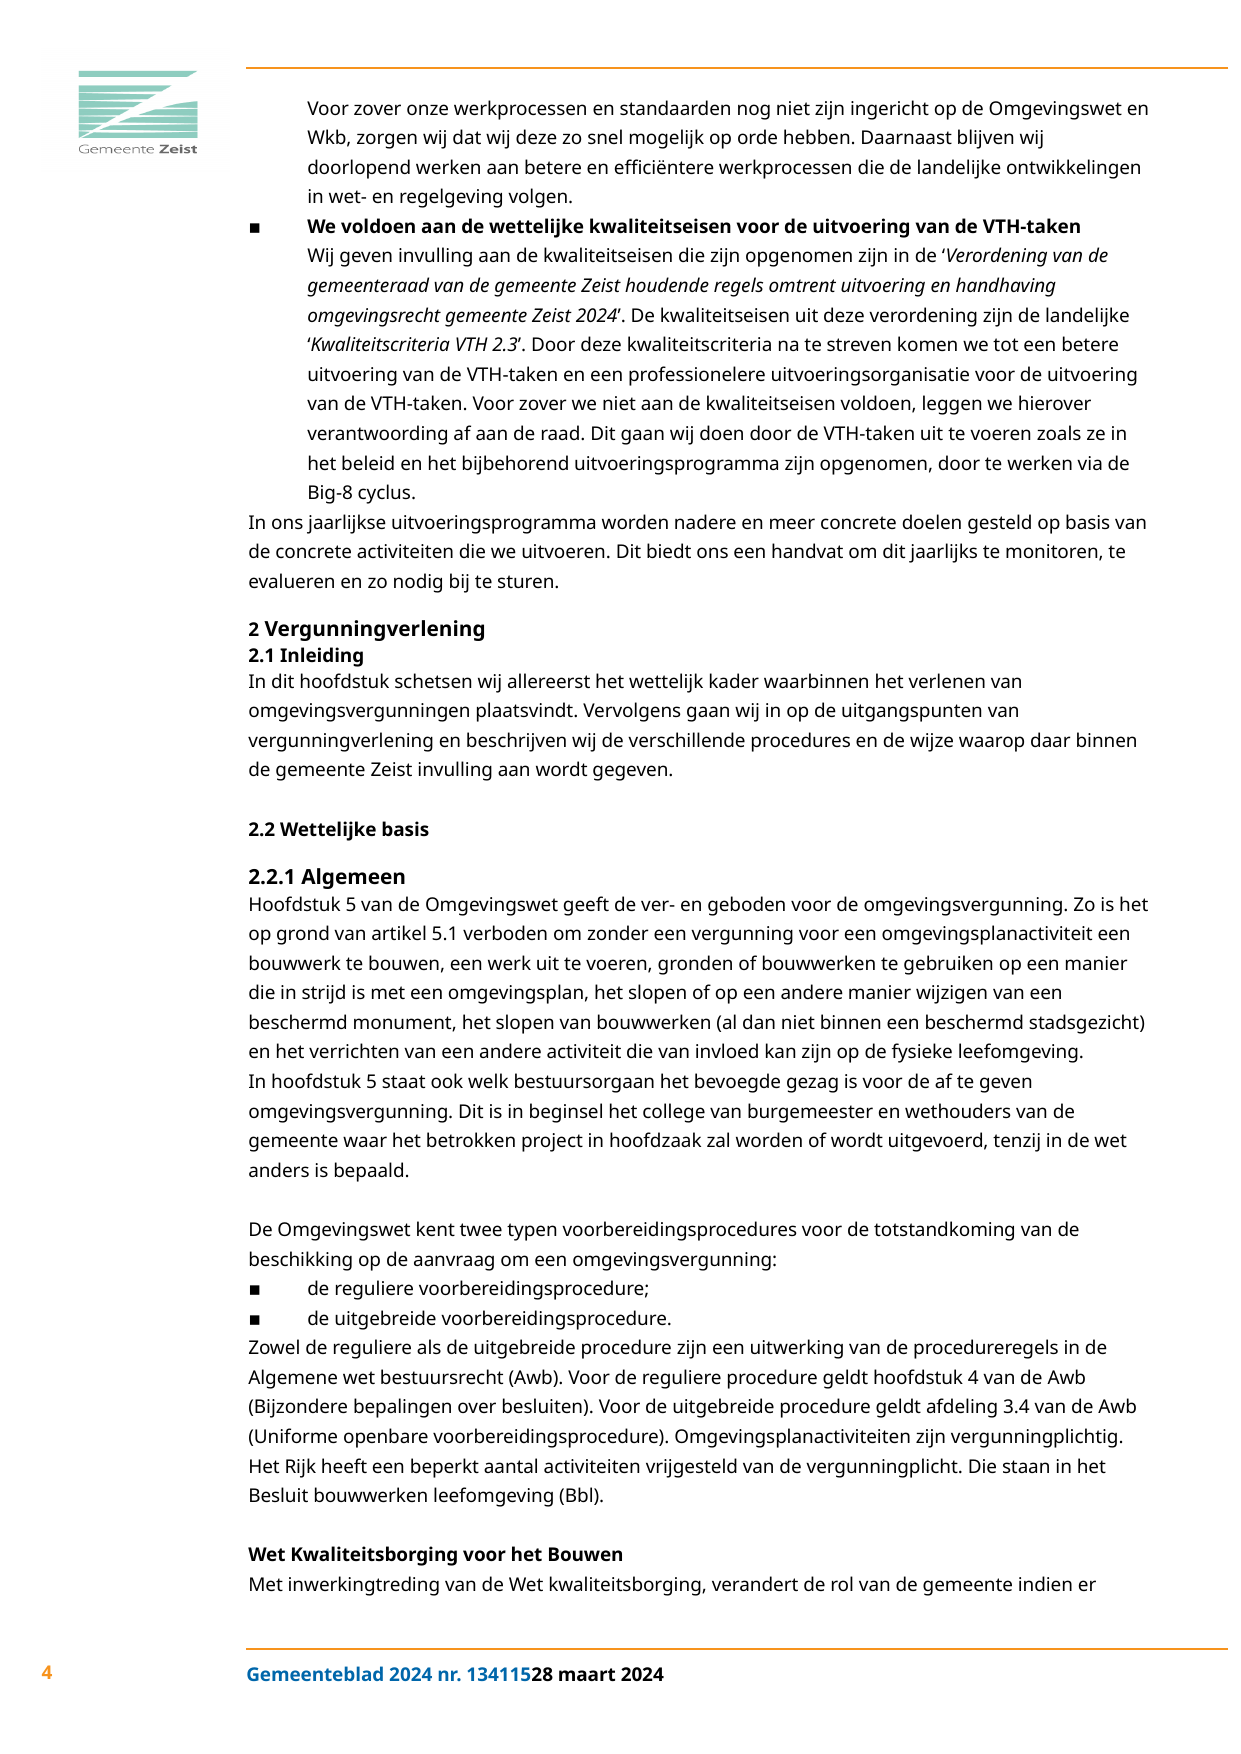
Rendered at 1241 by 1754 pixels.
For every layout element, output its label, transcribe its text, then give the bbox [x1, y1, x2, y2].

list Voor zover onze werkprocessen en standaarden nog niet zijn ingericht op de Omgevingswet en Wkb, zorgen wij dat wij deze zo snel mogelijk op orde hebben. Daarnaast blijven wij doorlopend werken aan betere en efficiëntere werkprocessen die de landelijke ontwikkelingen in wet- en regelgeving volgen. [248, 95, 1152, 209]
text In hoofdstuk 5 staat ook welk bestuursorgaan het bevoegde gezag is voor de af te geven omgevingsvergunning. Dit is in beginsel het college van burgemeester en wethouders van de gemeente waar het betrokken project in hoofdzaak zal worden of wordt uitgevoerd, tenzij in de wet anders is bepaald. [248, 1068, 1152, 1183]
text Wet Kwaliteitsborging voor het Bouwen [248, 1542, 1152, 1567]
text 2 Vergunningverlening [248, 614, 1152, 642]
list Wij geven invulling aan de kwaliteitseisen die zijn opgenomen zijn in de ‘Verordening van de gemeenteraad van de gemeente Zeist houdende regels omtrent uitvoering en handhaving omgevingsrecht gemeente Zeist 2024’. De kwaliteitseisen uit deze verordening zijn de landelijke ‘Kwaliteitscriteria VTH 2.3’. Door deze kwaliteitscriteria na te streven komen we tot een betere uitvoering van de VTH-taken en een professionelere uitvoeringsorganisatie voor de uitvoering van de VTH-taken. Voor zover we niet aan de kwaliteitseisen voldoen, leggen we hierover verantwoording af aan de raad. Dit gaan wij doen door de VTH-taken uit te voeren zoals ze in het beleid en het bijbehorend uitvoeringsprogramma zijn opgenomen, door te werken via de Big-8 cyclus. [248, 243, 1152, 505]
text 2.2.1 Algemeen [248, 862, 1152, 891]
text Met inwerkingtreding van de Wet kwaliteitsborging, verandert de rol van de gemeente indien er [248, 1571, 1152, 1597]
list de uitgebreide voorbereidingsprocedure. [248, 1305, 1152, 1331]
list We voldoen aan de wettelijke kwaliteitseisen voor de uitvoering van de VTH-taken [248, 213, 1152, 239]
picture [41, 47, 231, 172]
text Zowel de reguliere als de uitgebreide procedure zijn een uitwerking van de procedureregels in de Algemene wet bestuursrecht (Awb). Voor de reguliere procedure geldt hoofdstuk 4 van de Awb (Bijzondere bepalingen over besluiten). Voor de uitgebreide procedure geldt afdeling 3.4 van de Awb (Uniforme openbare voorbereidingsprocedure). Omgevingsplanactiviteiten zijn vergunningplichtig. Het Rijk heeft een beperkt aantal activiteiten vrijgesteld van de vergunningplicht. Die staan in het Besluit bouwwerken leefomgeving (Bbl). [248, 1334, 1152, 1508]
text De Omgevingswet kent twee typen voorbereidingsprocedures voor de totstandkoming van de beschikking op de aanvraag om een omgevingsvergunning: [248, 1216, 1152, 1272]
list de reguliere voorbereidingsprocedure; [248, 1275, 1152, 1301]
text In ons jaarlijkse uitvoeringsprogramma worden nadere en meer concrete doelen gesteld op basis van de concrete activiteiten die we uitvoeren. Dit biedt ons een handvat om dit jaarlijks te monitoren, te evalueren en zo nodig bij te sturen. [248, 509, 1152, 594]
text In dit hoofdstuk schetsen wij allereerst het wettelijk kader waarbinnen het verlenen van omgevingsvergunningen plaatsvindt. Vervolgens gaan wij in op de uitgangspunten van vergunningverlening en beschrijven wij de verschillende procedures en de wijze waarop daar binnen de gemeente Zeist invulling aan wordt gegeven. [248, 668, 1152, 782]
text Hoofdstuk 5 van de Omgevingswet geeft de ver- en geboden voor de omgevingsvergunning. Zo is het op grond van artikel 5.1 verboden om zonder een vergunning voor een omgevingsplanactiviteit een bouwwerk te bouwen, een werk uit te voeren, gronden of bouwwerken te gebruiken op een manier die in strijd is met een omgevingsplan, het slopen of op een andere manier wijzigen van een beschermd monument, het slopen van bouwwerken (al dan niet binnen een beschermd stadsgezicht) en het verrichten van een andere activiteit die van invloed kan zijn op de fysieke leefomgeving. [248, 891, 1152, 1064]
text 2.1 Inleiding [248, 642, 1152, 668]
text 2.2 Wettelijke basis [248, 816, 1152, 842]
